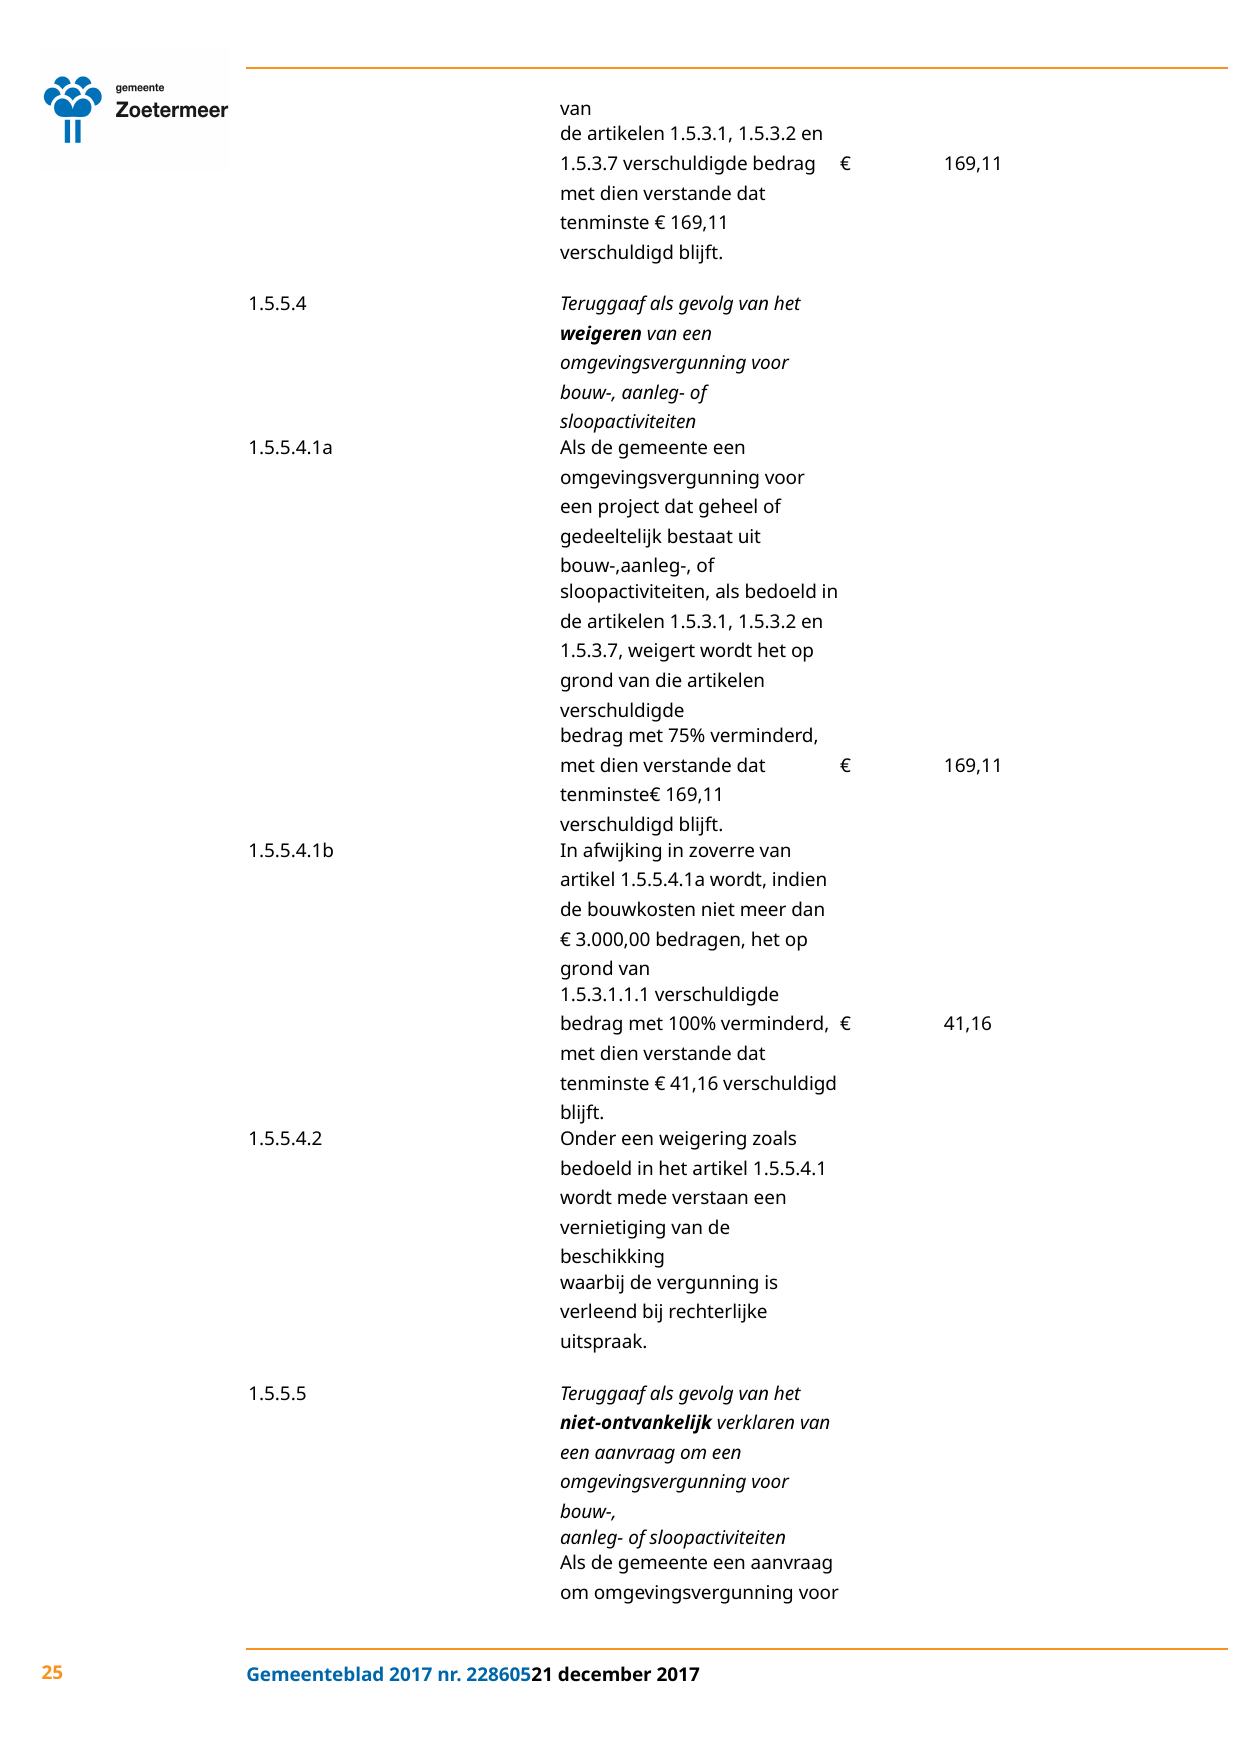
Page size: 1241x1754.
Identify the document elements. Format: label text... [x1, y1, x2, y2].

table_cell 1.5.5.5 [248, 1380, 560, 1524]
table_cell [560, 265, 840, 290]
table_cell [248, 981, 560, 1125]
table_cell Teruggaaf als gevolg van het niet-ontvankelijk verklaren van een aanvraag om een omgevingsvergunning voor bouw-, [560, 1380, 840, 1524]
table_cell [840, 1380, 944, 1524]
table_cell 1.5.5.4.1b [248, 837, 560, 981]
table_cell 1.5.3.1.1.1 verschuldigde bedrag met 100% verminderd, met dien verstande dat tenminste € 41,16 verschuldigd blijft. [560, 981, 840, 1125]
table_cell [840, 95, 944, 121]
table_cell [248, 1354, 560, 1380]
table_cell de artikelen 1.5.3.1, 1.5.3.2 en 1.5.3.7 verschuldigde bedrag met dien verstande dat tenminste € 169,11 verschuldigd blijft. [560, 121, 840, 264]
table_cell [944, 1125, 1048, 1269]
table_cell [944, 1380, 1048, 1524]
table_cell 1.5.5.4.2 [248, 1125, 560, 1269]
table_cell [248, 723, 560, 837]
table_cell [840, 1354, 944, 1380]
table_cell aanleg- of sloopactiviteiten [560, 1524, 840, 1549]
table_cell Teruggaaf als gevolg van het weigeren van een omgevingsvergunning voor bouw-, aanleg- of sloopactiviteiten [560, 290, 840, 434]
table_cell waarbij de vergunning is verleend bij rechterlijke uitspraak. [560, 1269, 840, 1354]
table_cell [840, 1125, 944, 1269]
table_cell [944, 1269, 1048, 1354]
table_cell [944, 290, 1048, 434]
table_cell € [840, 981, 944, 1125]
table_cell Als de gemeente een aanvraag om omgevingsvergunning voor [560, 1550, 840, 1605]
table_cell bedrag met 75% verminderd, met dien verstande dat tenminste€ 169,11 verschuldigd blijft. [560, 723, 840, 837]
table_cell [840, 1269, 944, 1354]
table_cell € [840, 121, 944, 264]
table_cell van [560, 95, 840, 121]
table_cell In afwijking in zoverre van artikel 1.5.5.4.1a wordt, indien de bouwkosten niet meer dan € 3.000,00 bedragen, het op grond van [560, 837, 840, 981]
table_cell [248, 1269, 560, 1354]
table_cell [248, 1524, 560, 1549]
table_cell € [840, 723, 944, 837]
table_cell [944, 95, 1048, 121]
table_cell [944, 265, 1048, 290]
table_cell [248, 95, 560, 121]
table_cell [248, 579, 560, 722]
table_cell [944, 434, 1048, 578]
table_cell [944, 1524, 1048, 1549]
table_cell [840, 290, 944, 434]
table_cell [248, 265, 560, 290]
table_cell 169,11 [944, 121, 1048, 264]
table_cell [944, 837, 1048, 981]
table_cell 1.5.5.4 [248, 290, 560, 434]
table_cell 41,16 [944, 981, 1048, 1125]
table_cell [560, 1354, 840, 1380]
table_cell [248, 1550, 560, 1605]
table_cell Onder een weigering zoals bedoeld in het artikel 1.5.5.4.1 wordt mede verstaan een vernietiging van de beschikking [560, 1125, 840, 1269]
table_cell [840, 434, 944, 578]
table_cell [944, 1354, 1048, 1380]
table_cell [840, 579, 944, 722]
table_cell [944, 1550, 1048, 1605]
table_cell [248, 121, 560, 264]
picture [41, 47, 231, 172]
table_cell [840, 1524, 944, 1549]
table_cell Als de gemeente een omgevingsvergunning voor een project dat geheel of gedeeltelijk bestaat uit bouw-,aanleg-, of [560, 434, 840, 578]
table_cell [840, 265, 944, 290]
table_cell sloopactiviteiten, als bedoeld in de artikelen 1.5.3.1, 1.5.3.2 en 1.5.3.7, weigert wordt het op grond van die artikelen verschuldigde [560, 579, 840, 722]
table_cell 169,11 [944, 723, 1048, 837]
table_cell [944, 579, 1048, 722]
table_cell [840, 837, 944, 981]
table_cell [840, 1550, 944, 1605]
table_cell 1.5.5.4.1a [248, 434, 560, 578]
